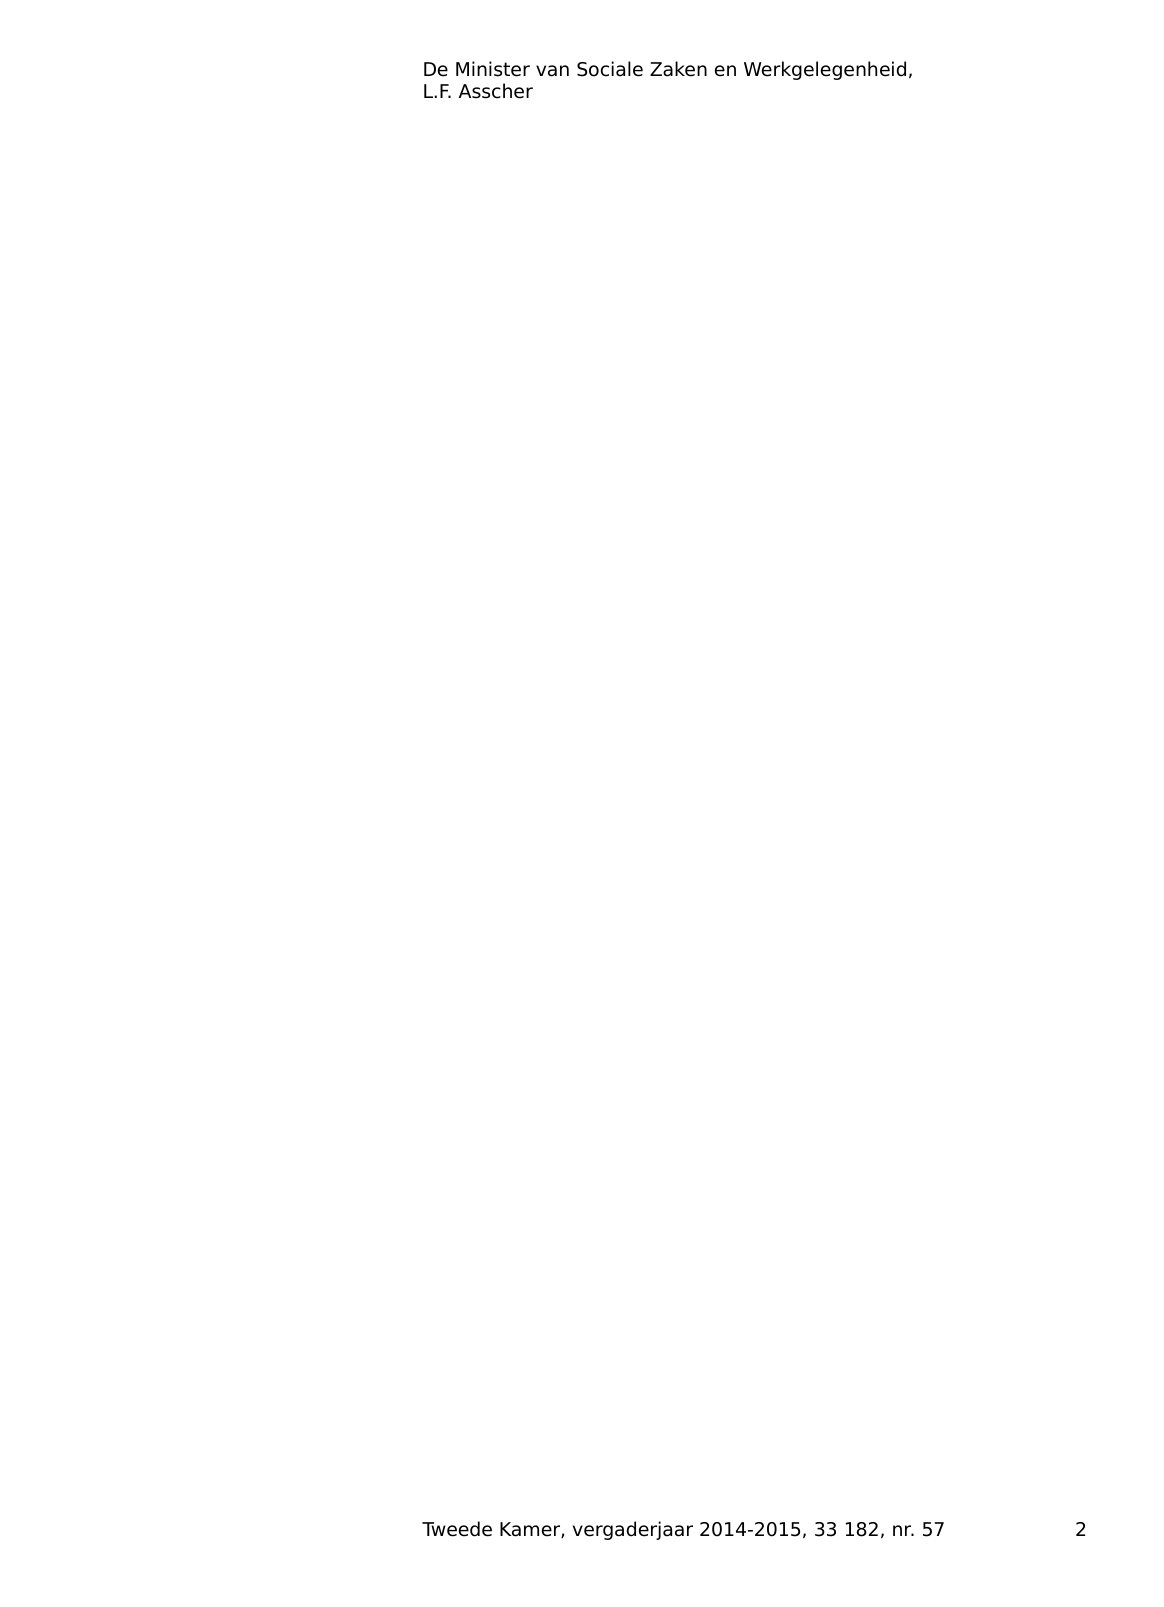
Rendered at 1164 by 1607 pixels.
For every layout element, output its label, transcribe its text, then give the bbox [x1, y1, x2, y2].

text De Minister van Sociale Zaken en Werkgelegenheid, L.F. Asscher [422, 59, 1087, 103]
